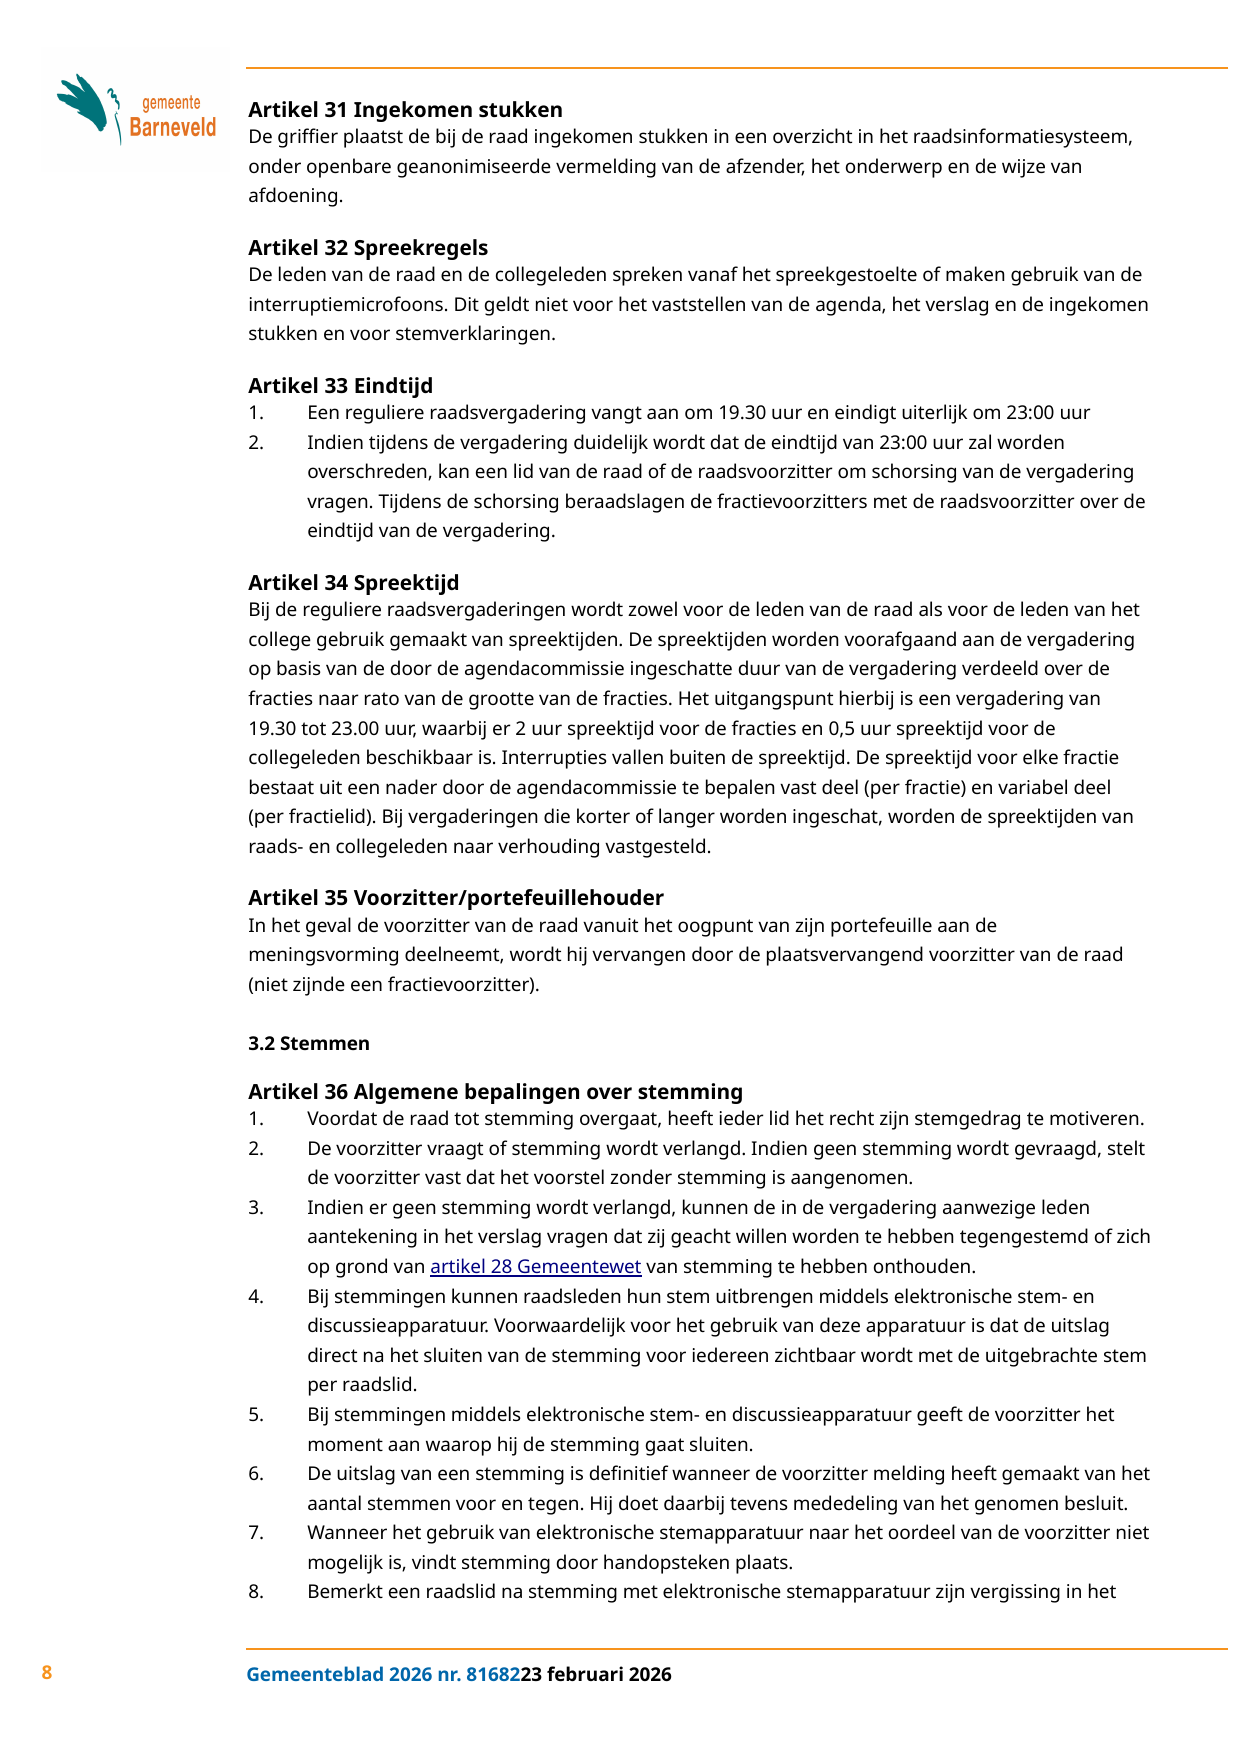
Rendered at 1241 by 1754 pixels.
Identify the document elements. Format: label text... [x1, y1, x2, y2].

list De voorzitter vraagt of stemming wordt verlangd. Indien geen stemming wordt gevraagd, stelt de voorzitter vast dat het voorstel zonder stemming is aangenomen. [248, 1135, 1152, 1190]
list Een reguliere raadsvergadering vangt aan om 19.30 uur en eindigt uiterlijk om 23:00 uur [248, 399, 1152, 425]
text 3.2 Stemmen [248, 1030, 1152, 1056]
text Artikel 34 Spreektijd [248, 568, 1152, 596]
text De leden van de raad en de collegeleden spreken vanaf het spreekgestoelte of maken gebruik van de interruptiemicrofoons. Dit geldt niet voor het vaststellen van de agenda, het verslag en de ingekomen stukken en voor stemverklaringen. [248, 261, 1152, 346]
text Artikel 32 Spreekregels [248, 233, 1152, 261]
text Artikel 36 Algemene bepalingen over stemming [248, 1077, 1152, 1105]
text In het geval de voorzitter van de raad vanuit het oogpunt van zijn portefeuille aan de meningsvorming deelneemt, wordt hij vervangen door de plaatsvervangend voorzitter van de raad (niet zijnde een fractievoorzitter). [248, 912, 1152, 997]
list Indien er geen stemming wordt verlangd, kunnen de in de vergadering aanwezige leden aantekening in het verslag vragen dat zij geacht willen worden te hebben tegengestemd of zich op grond van artikel 28 Gemeentewet van stemming te hebben onthouden. [248, 1194, 1152, 1279]
list Indien tijdens de vergadering duidelijk wordt dat de eindtijd van 23:00 uur zal worden overschreden, kan een lid van de raad of de raadsvoorzitter om schorsing van de vergadering vragen. Tijdens de schorsing beraadslagen de fractievoorzitters met de raadsvoorzitter over de eindtijd van de vergadering. [248, 429, 1152, 543]
text Bij de reguliere raadsvergaderingen wordt zowel voor de leden van de raad als voor de leden van het college gebruik gemaakt van spreektijden. De spreektijden worden voorafgaand aan de vergadering op basis van de door de agendacommissie ingeschatte duur van de vergadering verdeeld over de fracties naar rato van de grootte van de fracties. Het uitgangspunt hierbij is een vergadering van 19.30 tot 23.00 uur, waarbij er 2 uur spreektijd voor de fracties en 0,5 uur spreektijd voor de collegeleden beschikbaar is. Interrupties vallen buiten de spreektijd. De spreektijd voor elke fractie bestaat uit een nader door de agendacommissie te bepalen vast deel (per fractie) en variabel deel (per fractielid). Bij vergaderingen die korter of langer worden ingeschat, worden de spreektijden van raads- en collegeleden naar verhouding vastgesteld. [248, 596, 1152, 859]
text Artikel 31 Ingekomen stukken [248, 95, 1152, 123]
text De griffier plaatst de bij de raad ingekomen stukken in een overzicht in het raadsinformatiesysteem, onder openbare geanonimiseerde vermelding van de afzender, het onderwerp en de wijze van afdoening. [248, 123, 1152, 208]
list Bemerkt een raadslid na stemming met elektronische stemapparatuur zijn vergissing in het [248, 1579, 1152, 1604]
text Artikel 33 Eindtijd [248, 371, 1152, 399]
list Bij stemmingen kunnen raadsleden hun stem uitbrengen middels elektronische stem- en discussieapparatuur. Voorwaardelijk voor het gebruik van deze apparatuur is dat de uitslag direct na het sluiten van de stemming voor iedereen zichtbaar wordt met de uitgebrachte stem per raadslid. [248, 1283, 1152, 1397]
picture [41, 47, 231, 172]
list Bij stemmingen middels elektronische stem- en discussieapparatuur geeft de voorzitter het moment aan waarop hij de stemming gaat sluiten. [248, 1401, 1152, 1456]
list Voordat de raad tot stemming overgaat, heeft ieder lid het recht zijn stemgedrag te motiveren. [248, 1105, 1152, 1131]
list Wanneer het gebruik van elektronische stemapparatuur naar het oordeel van de voorzitter niet mogelijk is, vindt stemming door handopsteken plaats. [248, 1519, 1152, 1575]
list De uitslag van een stemming is definitief wanneer de voorzitter melding heeft gemaakt van het aantal stemmen voor en tegen. Hij doet daarbij tevens mededeling van het genomen besluit. [248, 1460, 1152, 1516]
text Artikel 35 Voorzitter/portefeuillehouder [248, 883, 1152, 912]
